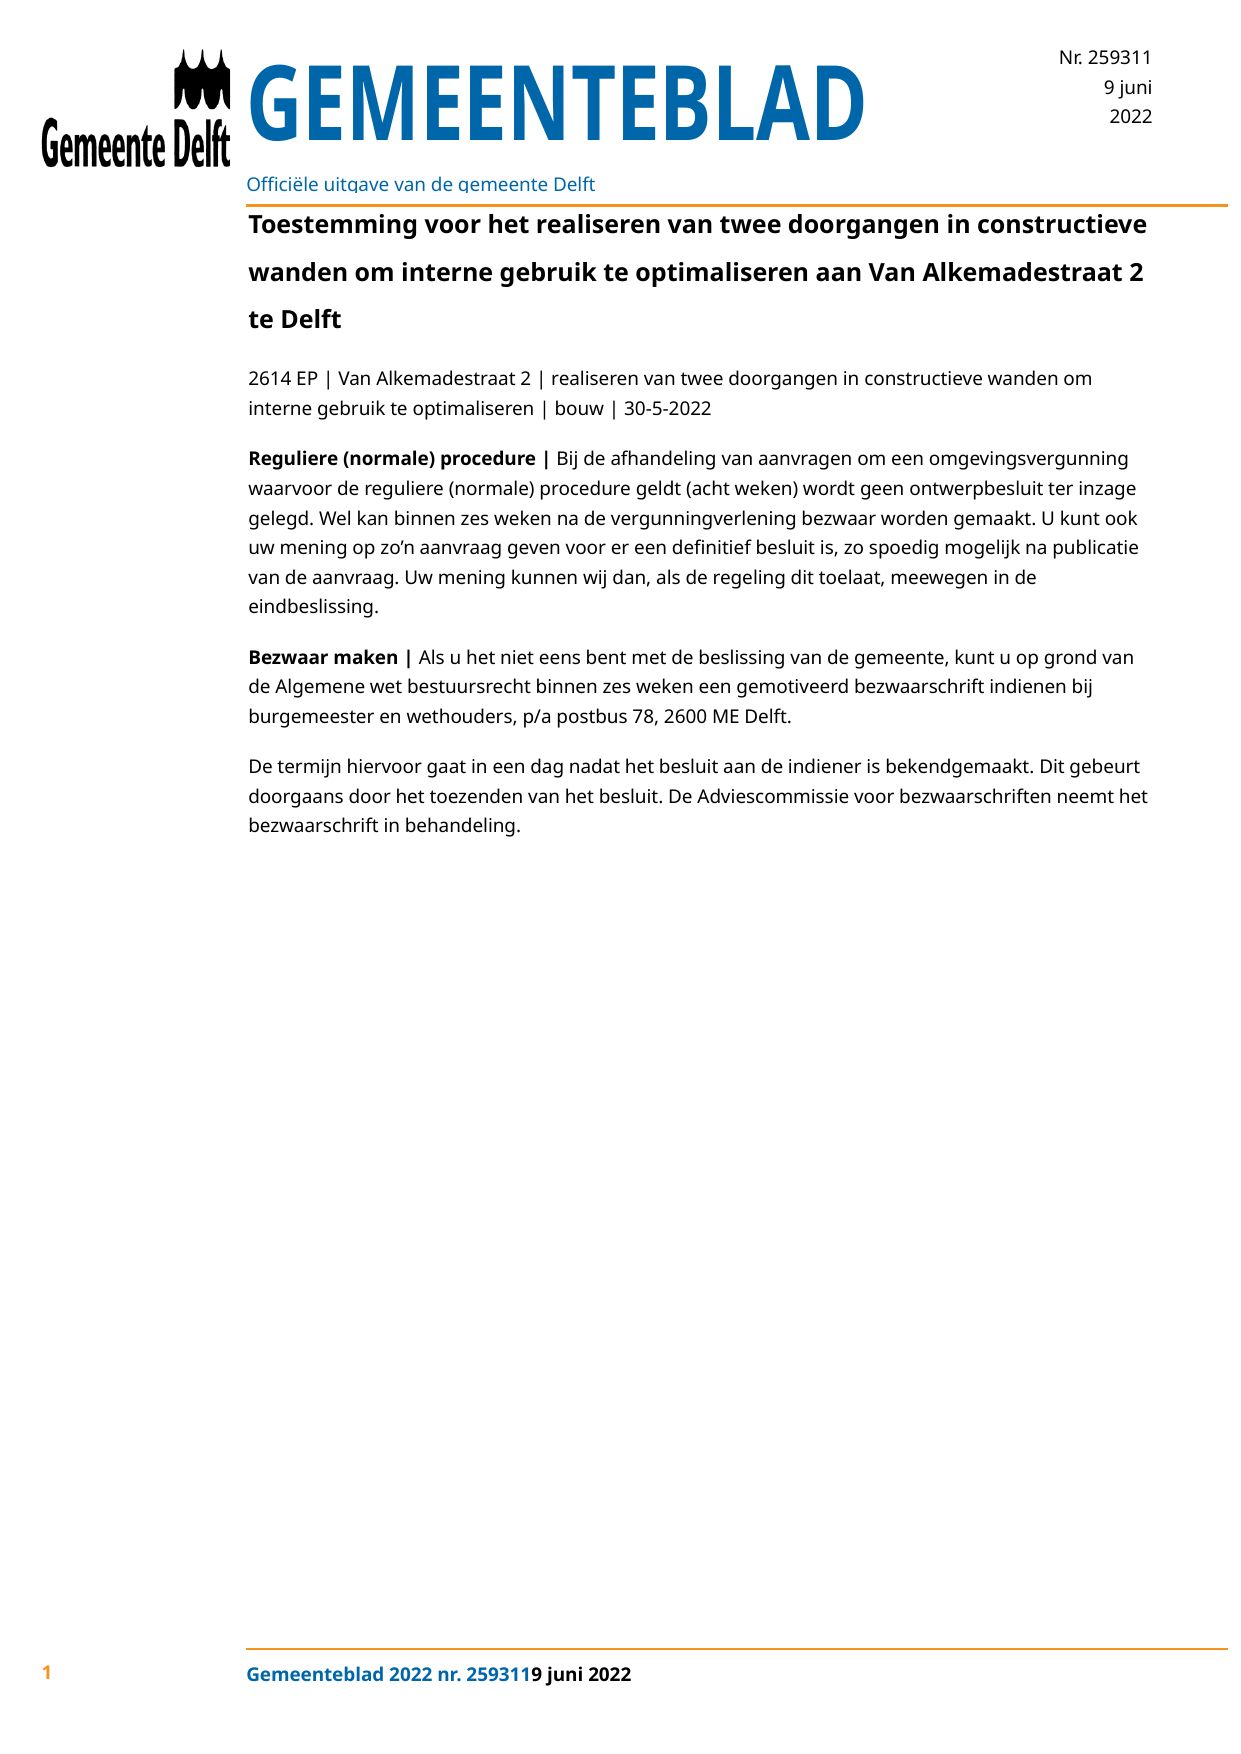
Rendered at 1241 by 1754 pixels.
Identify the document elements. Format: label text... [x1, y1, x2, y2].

text Bezwaar maken | Als u het niet eens bent met de beslissing van de gemeente, kunt u op grond van de Algemene wet bestuursrecht binnen zes weken een gemotiveerd bezwaarschrift indienen bij burgemeester en wethouders, p/a postbus 78, 2600 ME Delft. [248, 644, 1152, 729]
text De termijn hiervoor gaat in een dag nadat het besluit aan de indiener is bekendgemaakt. Dit gebeurt doorgaans door het toezenden van het besluit. De Adviescommissie voor bezwaarschriften neemt het bezwaarschrift in behandeling. [248, 753, 1152, 838]
text Toestemming voor het realiseren van twee doorgangen in constructieve wanden om interne gebruik te optimaliseren aan Van Alkemadestraat 2 te Delft [248, 207, 1152, 336]
picture [41, 47, 231, 172]
text Reguliere (normale) procedure | Bij de afhandeling van aanvragen om een omgevingsvergunning waarvoor de reguliere (normale) procedure geldt (acht weken) wordt geen ontwerpbesluit ter inzage gelegd. Wel kan binnen zes weken na de vergunningverlening bezwaar worden gemaakt. U kunt ook uw mening op zo’n aanvraag geven voor er een definitief besluit is, zo spoedig mogelijk na publicatie van de aanvraag. Uw mening kunnen wij dan, als de regeling dit toelaat, meewegen in de eindbeslissing. [248, 446, 1152, 619]
text 2614 EP | Van Alkemadestraat 2 | realiseren van twee doorgangen in constructieve wanden om interne gebruik te optimaliseren | bouw | 30-5-2022 [248, 366, 1152, 421]
